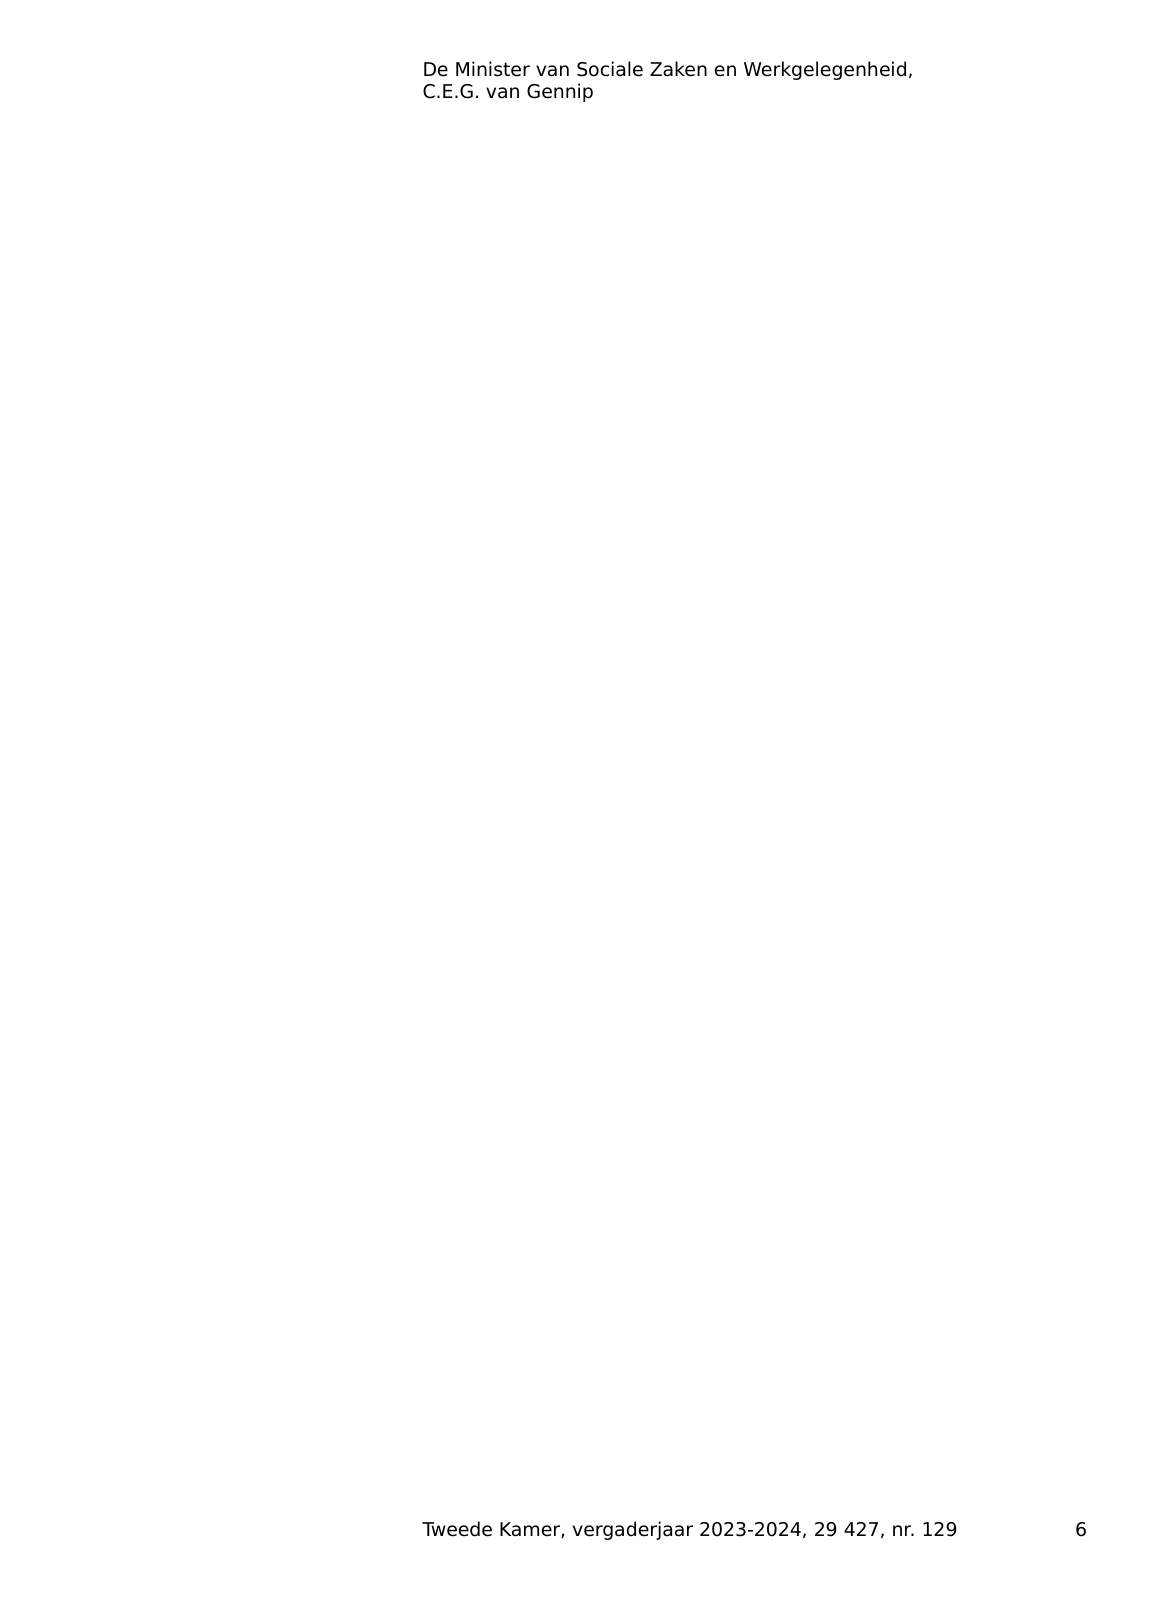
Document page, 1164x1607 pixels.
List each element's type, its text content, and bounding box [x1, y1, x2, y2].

text De Minister van Sociale Zaken en Werkgelegenheid, C.E.G. van Gennip [422, 59, 1087, 103]
